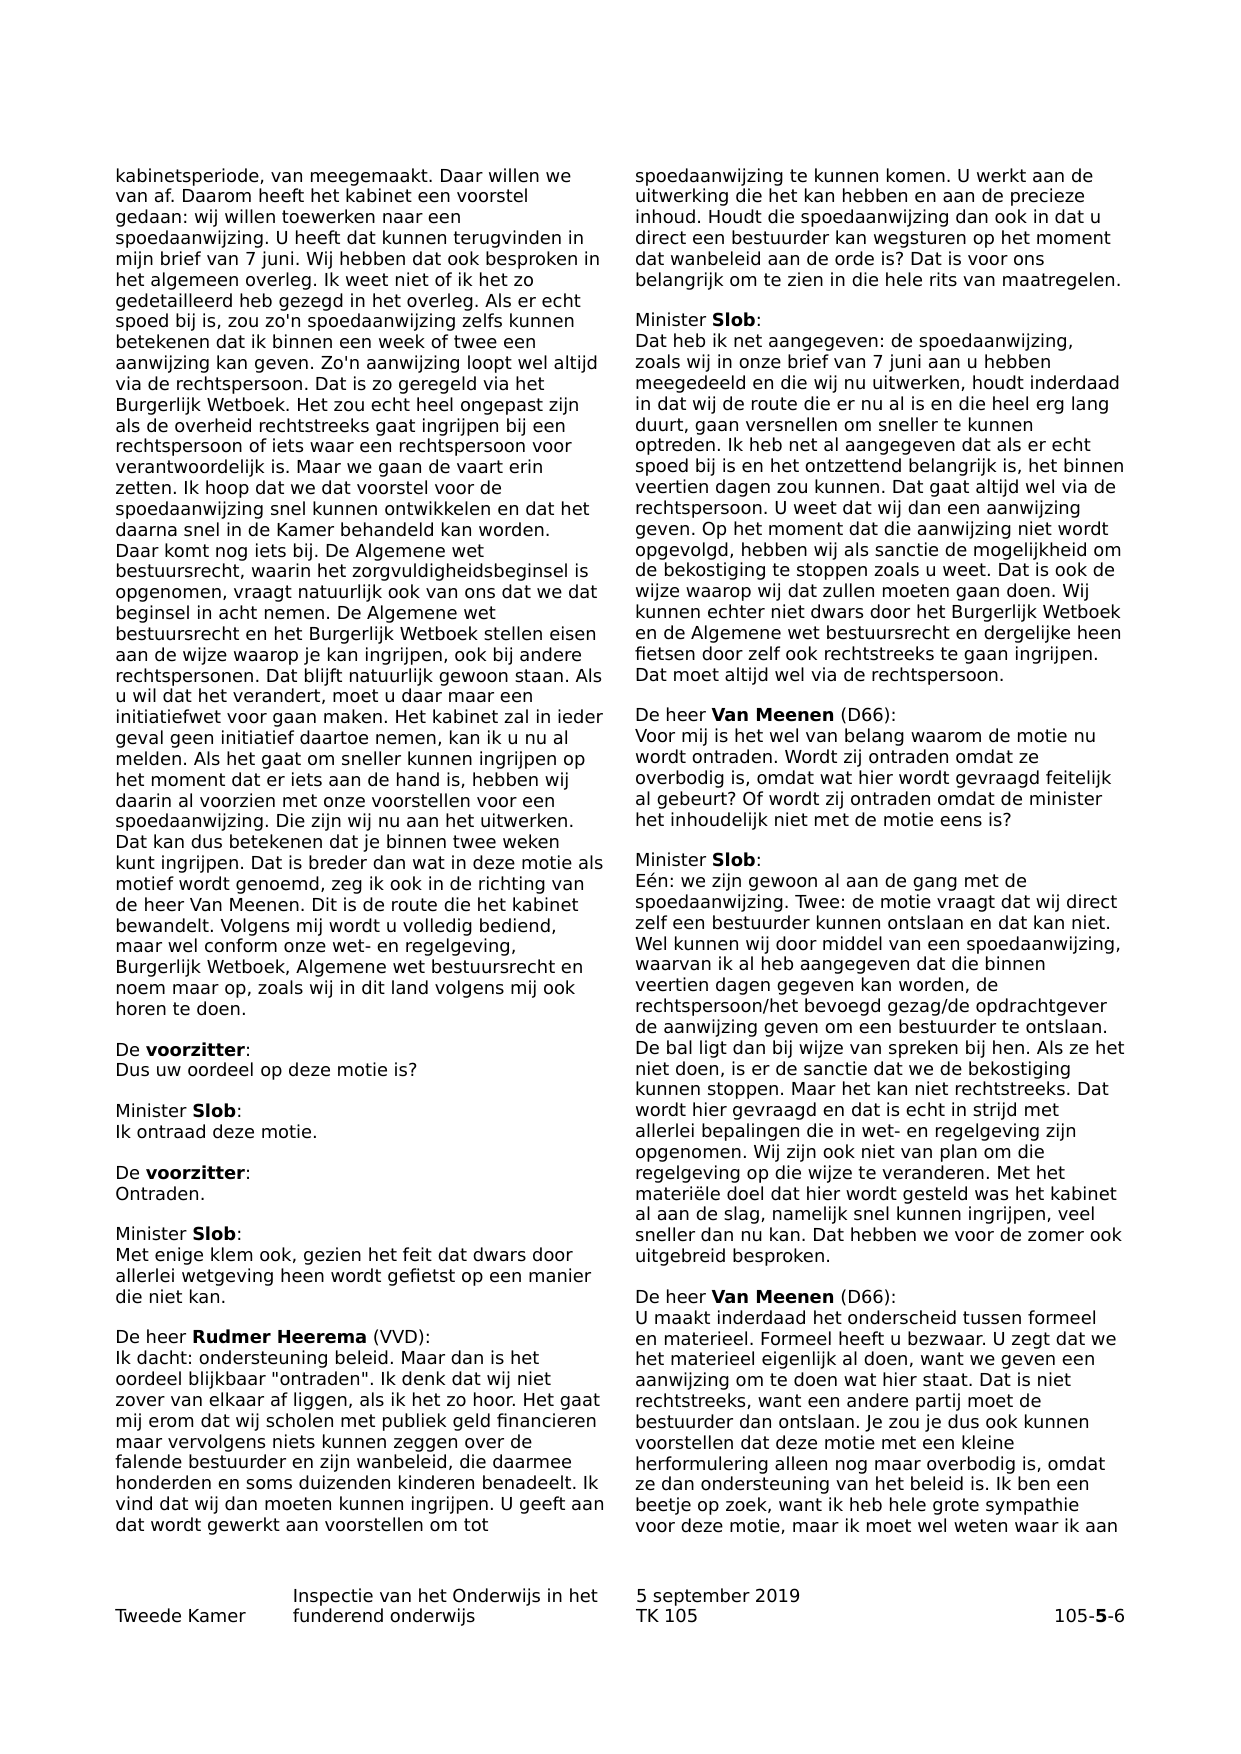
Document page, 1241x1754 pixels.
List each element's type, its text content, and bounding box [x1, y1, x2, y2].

text Daar komt nog iets bij. De Algemene wet bestuursrecht, waarin het zorgvuldigheidsbeginsel is opgenomen, vraagt natuurlijk ook van ons dat we dat beginsel in acht nemen. De Algemene wet bestuursrecht en het Burgerlijk Wetboek stellen eisen aan de wijze waarop je kan ingrijpen, ook bij andere rechtspersonen. Dat blijft natuurlijk gewoon staan. Als u wil dat het verandert, moet u daar maar een initiatiefwet voor gaan maken. Het kabinet zal in ieder geval geen initiatief daartoe nemen, kan ik u nu al melden. Als het gaat om sneller kunnen ingrijpen op het moment dat er iets aan de hand is, hebben wij daarin al voorzien met onze voorstellen voor een spoedaanwijzing. Die zijn wij nu aan het uitwerken. Dat kan dus betekenen dat je binnen twee weken kunt ingrijpen. Dat is breder dan wat in deze motie als motief wordt genoemd, zeg ik ook in de richting van de heer Van Meenen. Dit is de route die het kabinet bewandelt. Volgens mij wordt u volledig bediend, maar wel conform onze wet- en regelgeving, Burgerlijk Wetboek, Algemene wet bestuursrecht en noem maar op, zoals wij in dit land volgens mij ook horen te doen. [115, 540, 605, 1019]
text Met enige klem ook, gezien het feit dat dwars door allerlei wetgeving heen wordt gefietst op een manier die niet kan. [115, 1245, 605, 1307]
text De voorzitter: [115, 1039, 605, 1060]
text Ontraden. [115, 1183, 605, 1204]
text De heer Van Meenen (D66): [635, 1287, 1125, 1307]
text Ik dacht: ondersteuning beleid. Maar dan is het oordeel blijkbaar "ontraden". Ik denk dat wij niet zover van elkaar af liggen, als ik het zo hoor. Het gaat mij erom dat wij scholen met publiek geld financieren maar vervolgens niets kunnen zeggen over de falende bestuurder en zijn wanbeleid, die daarmee honderden en soms duizenden kinderen benadeelt. Ik vind dat wij dan moeten kunnen ingrijpen. U geeft aan dat wordt gewerkt aan voorstellen om tot [115, 1348, 605, 1536]
text De voorzitter: [115, 1163, 605, 1183]
text Dat heb ik net aangegeven: de spoedaanwijzing, zoals wij in onze brief van 7 juni aan u hebben meegedeeld en die wij nu uitwerken, houdt inderdaad in dat wij de route die er nu al is en die heel erg lang duurt, gaan versnellen om sneller te kunnen optreden. Ik heb net al aangegeven dat als er echt spoed bij is en het ontzettend belangrijk is, het binnen veertien dagen zou kunnen. Dat gaat altijd wel via de rechtspersoon. U weet dat wij dan een aanwijzing geven. Op het moment dat die aanwijzing niet wordt opgevolgd, hebben wij als sanctie de mogelijkheid om de bekostiging te stoppen zoals u weet. Dat is ook de wijze waarop wij dat zullen moeten gaan doen. Wij kunnen echter niet dwars door het Burgerlijk Wetboek en de Algemene wet bestuursrecht en dergelijke heen fietsen door zelf ook rechtstreeks te gaan ingrijpen. Dat moet altijd wel via de rechtspersoon. [635, 331, 1125, 685]
text Minister Slob: [115, 1101, 605, 1122]
text Ik ontraad deze motie. [115, 1122, 605, 1143]
text U maakt inderdaad het onderscheid tussen formeel en materieel. Formeel heeft u bezwaar. U zegt dat we het materieel eigenlijk al doen, want we geven een aanwijzing om te doen wat hier staat. Dat is niet rechtstreeks, want een andere partij moet de bestuurder dan ontslaan. Je zou je dus ook kunnen voorstellen dat deze motie met een kleine herformulering alleen nog maar overbodig is, omdat ze dan ondersteuning van het beleid is. Ik ben een beetje op zoek, want ik heb hele grote sympathie voor deze motie, maar ik moet wel weten waar ik aan [635, 1307, 1125, 1537]
text Dus uw oordeel op deze motie is? [115, 1060, 605, 1081]
text Minister Slob: [115, 1224, 605, 1245]
text Voor mij is het wel van belang waarom de motie nu wordt ontraden. Wordt zij ontraden omdat ze overbodig is, omdat wat hier wordt gevraagd feitelijk al gebeurt? Of wordt zij ontraden omdat de minister het inhoudelijk niet met de motie eens is? [635, 726, 1125, 830]
text De heer Van Meenen (D66): [635, 705, 1125, 726]
text Minister Slob: [635, 310, 1125, 331]
text De heer Rudmer Heerema (VVD): [115, 1327, 605, 1348]
text Eén: we zijn gewoon al aan de gang met de spoedaanwijzing. Twee: de motie vraagt dat wij direct zelf een bestuurder kunnen ontslaan en dat kan niet. Wel kunnen wij door middel van een spoedaanwijzing, waarvan ik al heb aangegeven dat die binnen veertien dagen gegeven kan worden, de rechtspersoon/het bevoegd gezag/de opdrachtgever de aanwijzing geven om een bestuurder te ontslaan. De bal ligt dan bij wijze van spreken bij hen. Als ze het niet doen, is er de sanctie dat we de bekostiging kunnen stoppen. Maar het kan niet rechtstreeks. Dat wordt hier gevraagd en dat is echt in strijd met allerlei bepalingen die in wet- en regelgeving zijn opgenomen. Wij zijn ook niet van plan om die regelgeving op die wijze te veranderen. Met het materiële doel dat hier wordt gesteld was het kabinet al aan de slag, namelijk snel kunnen ingrijpen, veel sneller dan nu kan. Dat hebben we voor de zomer ook uitgebreid besproken. [635, 871, 1125, 1267]
text Minister Slob: [635, 850, 1125, 871]
text spoedaanwijzing te kunnen komen. U werkt aan de uitwerking die het kan hebben en aan de precieze inhoud. Houdt die spoedaanwijzing dan ook in dat u direct een bestuurder kan wegsturen op het moment dat wanbeleid aan de orde is? Dat is voor ons belangrijk om te zien in die hele rits van maatregelen. [635, 165, 1125, 290]
text kabinetsperiode, van meegemaakt. Daar willen we van af. Daarom heeft het kabinet een voorstel gedaan: wij willen toewerken naar een spoedaanwijzing. U heeft dat kunnen terugvinden in mijn brief van 7 juni. Wij hebben dat ook besproken in het algemeen overleg. Ik weet niet of ik het zo gedetailleerd heb gezegd in het overleg. Als er echt spoed bij is, zou zo'n spoedaanwijzing zelfs kunnen betekenen dat ik binnen een week of twee een aanwijzing kan geven. Zo'n aanwijzing loopt wel altijd via de rechtspersoon. Dat is zo geregeld via het Burgerlijk Wetboek. Het zou echt heel ongepast zijn als de overheid rechtstreeks gaat ingrijpen bij een rechtspersoon of iets waar een rechtspersoon voor verantwoordelijk is. Maar we gaan de vaart erin zetten. Ik hoop dat we dat voorstel voor de spoedaanwijzing snel kunnen ontwikkelen en dat het daarna snel in de Kamer behandeld kan worden. [115, 165, 605, 540]
